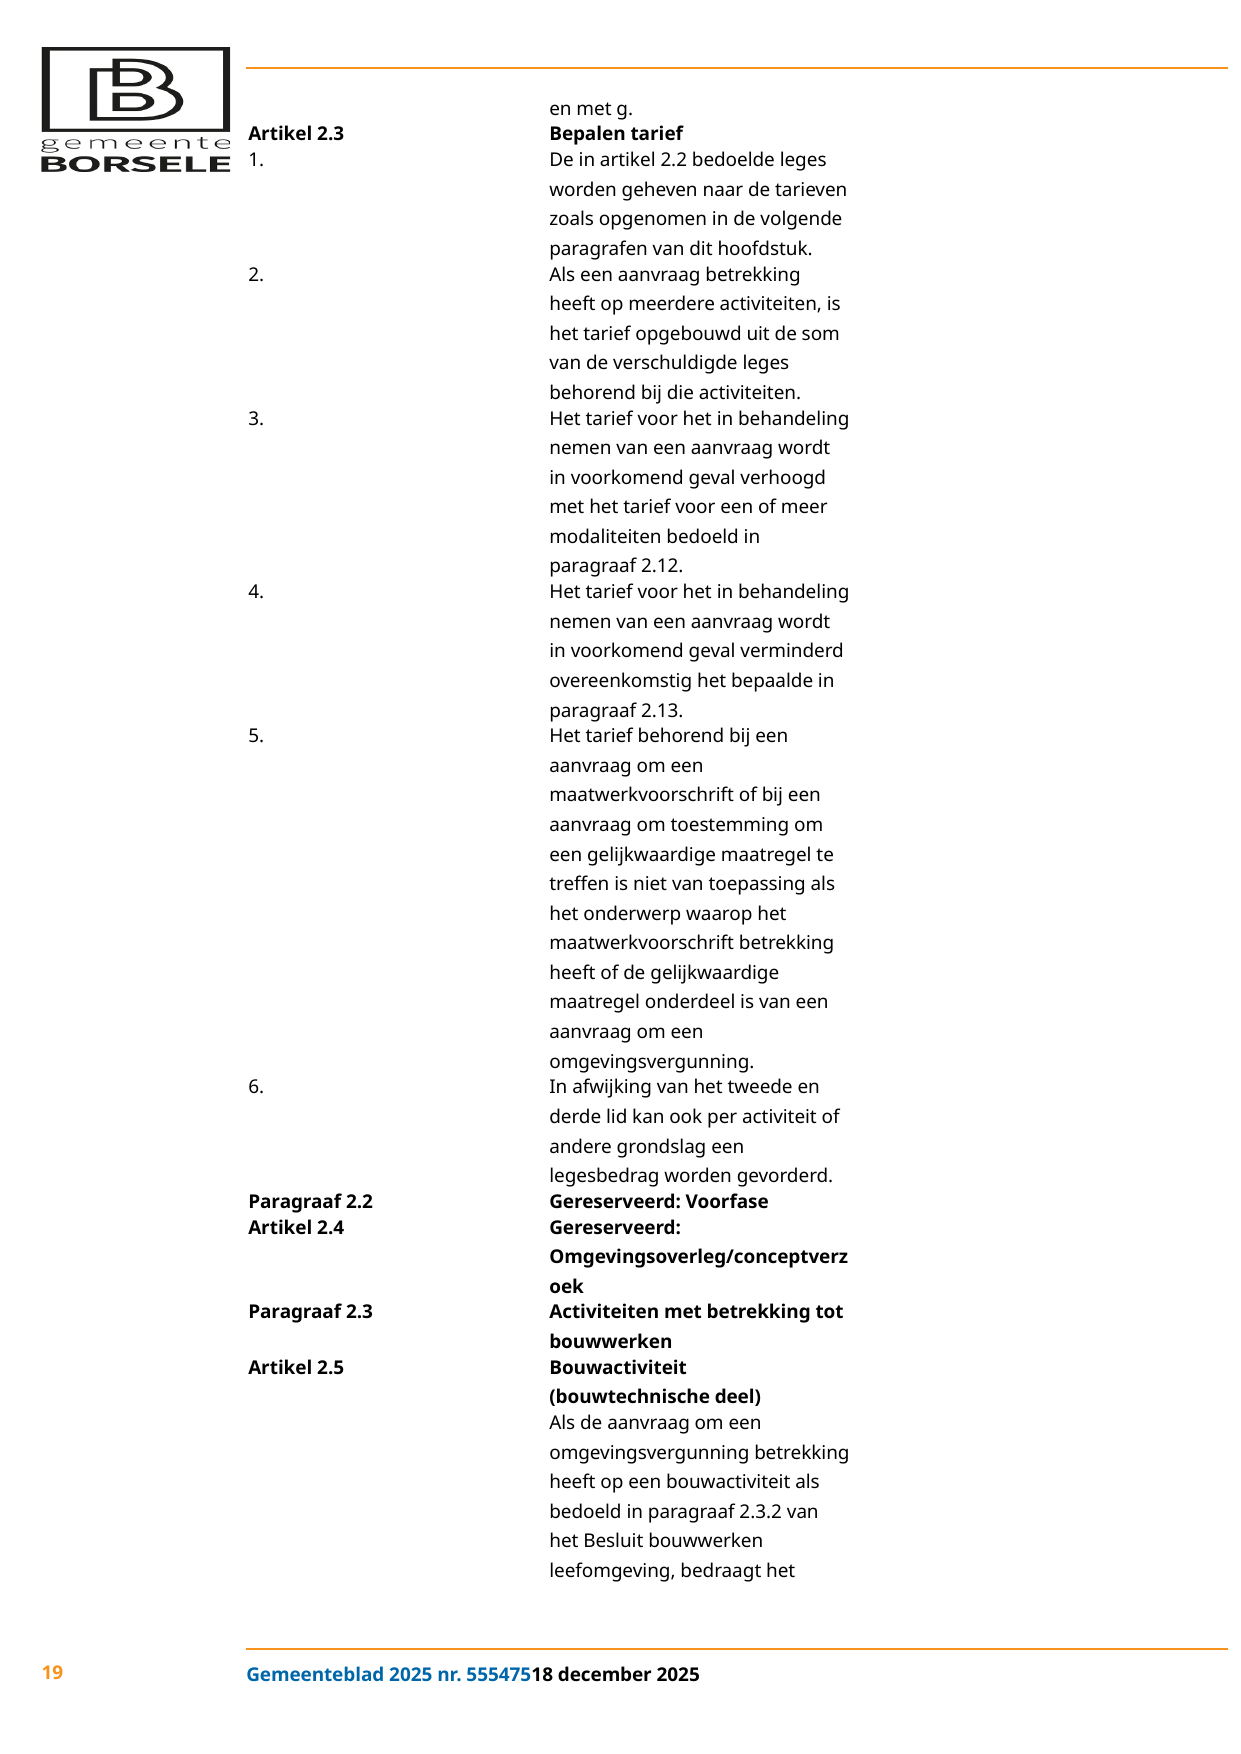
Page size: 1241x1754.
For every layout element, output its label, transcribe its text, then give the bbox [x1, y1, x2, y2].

table_cell De in artikel 2.2 bedoelde leges worden geheven naar de tarieven zoals opgenomen in de volgende paragrafen van dit hoofdstuk. [549, 146, 850, 261]
table_cell Activiteiten met betrekking tot bouwwerken [549, 1299, 850, 1354]
table_cell [850, 1188, 1152, 1214]
table_cell 5. [248, 723, 549, 1074]
table_cell Gereserveerd: Omgevingsoverleg/conceptverzoek [549, 1214, 850, 1299]
table_cell 3. [248, 405, 549, 578]
table_cell Paragraaf 2.2 [248, 1188, 549, 1214]
table_cell Het tarief behorend bij een aanvraag om een maatwerkvoorschrift of bij een aanvraag om toestemming om een gelijkwaardige maatregel te treffen is niet van toepassing als het onderwerp waarop het maatwerkvoorschrift betrekking heeft of de gelijkwaardige maatregel onderdeel is van een aanvraag om een omgevingsvergunning. [549, 723, 850, 1074]
table_cell Als de aanvraag om een omgevingsvergunning betrekking heeft op een bouwactiviteit als bedoeld in paragraaf 2.3.2 van het Besluit bouwwerken leefomgeving, bedraagt het [549, 1409, 850, 1583]
table_cell [850, 95, 1152, 121]
table_cell 4. [248, 579, 549, 722]
table_cell Artikel 2.5 [248, 1354, 549, 1409]
table_cell [850, 1409, 1152, 1583]
table_cell [850, 1214, 1152, 1299]
table_cell 2. [248, 261, 549, 405]
table_cell en met g. [549, 95, 850, 121]
table_cell [850, 261, 1152, 405]
table_cell [850, 579, 1152, 722]
table_cell Gereserveerd: Voorfase [549, 1188, 850, 1214]
table_cell [850, 146, 1152, 261]
table_cell [248, 1409, 549, 1583]
table_cell Artikel 2.4 [248, 1214, 549, 1299]
table_cell Artikel 2.3 [248, 121, 549, 146]
table_cell [850, 723, 1152, 1074]
table_cell [850, 1299, 1152, 1354]
table_cell In afwijking van het tweede en derde lid kan ook per activiteit of andere grondslag een legesbedrag worden gevorderd. [549, 1074, 850, 1188]
table_cell Bepalen tarief [549, 121, 850, 146]
table_cell [248, 95, 549, 121]
table_cell 6. [248, 1074, 549, 1188]
table_cell Bouwactiviteit (bouwtechnische deel) [549, 1354, 850, 1409]
table_cell [850, 1354, 1152, 1409]
table_cell [850, 1074, 1152, 1188]
table_cell Het tarief voor het in behandeling nemen van een aanvraag wordt in voorkomend geval verhoogd met het tarief voor een of meer modaliteiten bedoeld in paragraaf 2.12. [549, 405, 850, 578]
table_cell [850, 405, 1152, 578]
table_cell Als een aanvraag betrekking heeft op meerdere activiteiten, is het tarief opgebouwd uit de som van de verschuldigde leges behorend bij die activiteiten. [549, 261, 850, 405]
table_cell 1. [248, 146, 549, 261]
table_cell Het tarief voor het in behandeling nemen van een aanvraag wordt in voorkomend geval verminderd overeenkomstig het bepaalde in paragraaf 2.13. [549, 579, 850, 722]
table_cell [850, 121, 1152, 146]
picture [41, 47, 231, 172]
table_cell Paragraaf 2.3 [248, 1299, 549, 1354]
